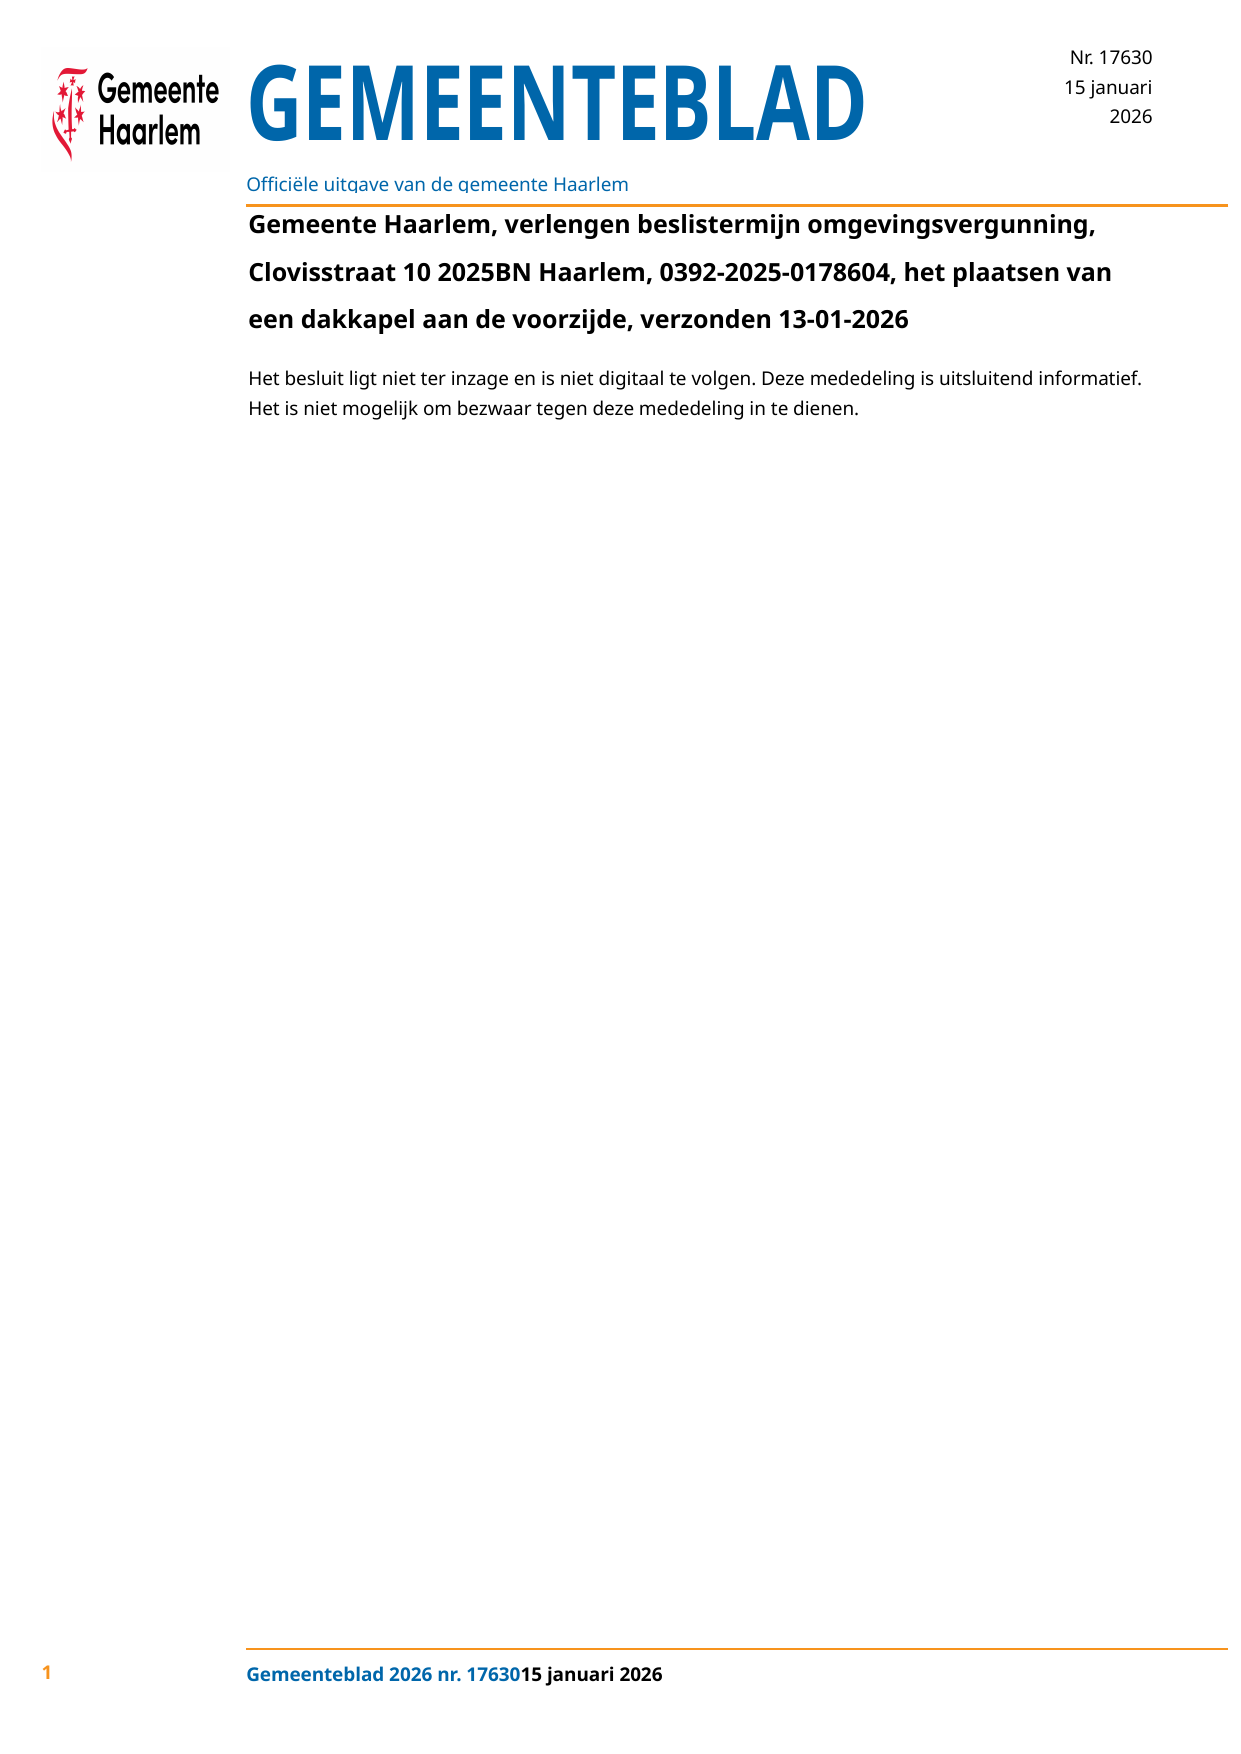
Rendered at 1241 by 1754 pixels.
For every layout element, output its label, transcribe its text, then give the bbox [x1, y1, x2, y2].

text Het besluit ligt niet ter inzage en is niet digitaal te volgen. Deze mededeling is uitsluitend informatief. Het is niet mogelijk om bezwaar tegen deze mededeling in te dienen. [248, 366, 1152, 421]
text Gemeente Haarlem, verlengen beslistermijn omgevingsvergunning, Clovisstraat 10 2025BN Haarlem, 0392-2025-0178604, het plaatsen van een dakkapel aan de voorzijde, verzonden 13-01-2026 [248, 207, 1152, 336]
picture [41, 47, 231, 172]
